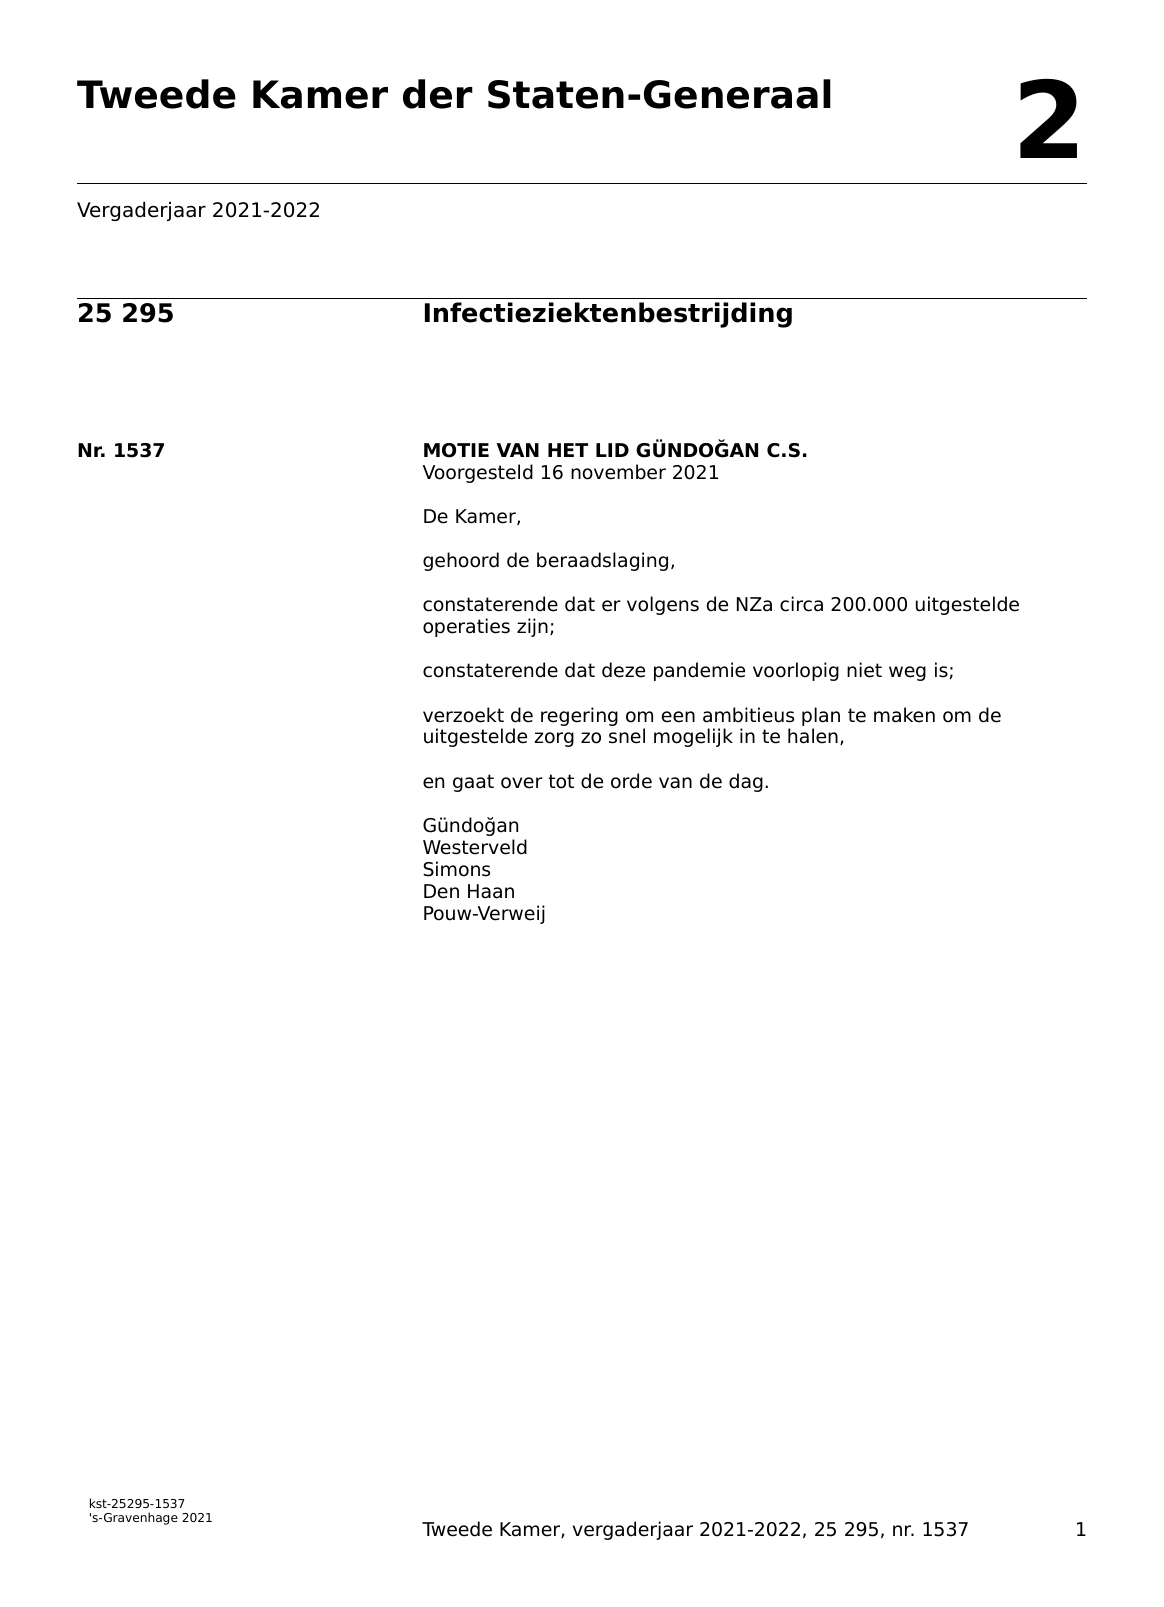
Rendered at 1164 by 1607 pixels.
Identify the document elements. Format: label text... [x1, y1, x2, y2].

text Westerveld [422, 837, 1087, 859]
text Pouw-Verweij [422, 903, 1087, 925]
text Gündoğan [422, 815, 1087, 837]
text De Kamer, [422, 506, 1087, 528]
text gehoord de beraadslaging, [422, 550, 1087, 572]
text constaterende dat deze pandemie voorlopig niet weg is; [422, 660, 1087, 682]
text 's-Gravenhage 2021 [88, 1511, 323, 1525]
text Voorgesteld 16 november 2021 [422, 462, 1087, 484]
table_header 2 [886, 59, 1087, 183]
text constaterende dat er volgens de NZa circa 200.000 uitgestelde operaties zijn; [422, 594, 1087, 638]
text Simons [422, 859, 1087, 881]
text verzoekt de regering om een ambitieus plan te maken om de uitgestelde zorg zo snel mogelijk in te halen, [422, 704, 1087, 748]
table_cell Vergaderjaar 2021-2022 [77, 184, 1087, 298]
text en gaat over tot de orde van de dag. [422, 771, 1087, 793]
subtitle Nr. 1537 MOTIE VAN HET LID GÜNDOĞAN C.S. [77, 440, 1087, 462]
text kst-25295-1537 [88, 1497, 323, 1511]
text Den Haan [422, 881, 1087, 903]
table_header Tweede Kamer der Staten-Generaal [77, 59, 886, 183]
subtitle 25 295 Infectieziektenbestrijding [77, 299, 1087, 329]
